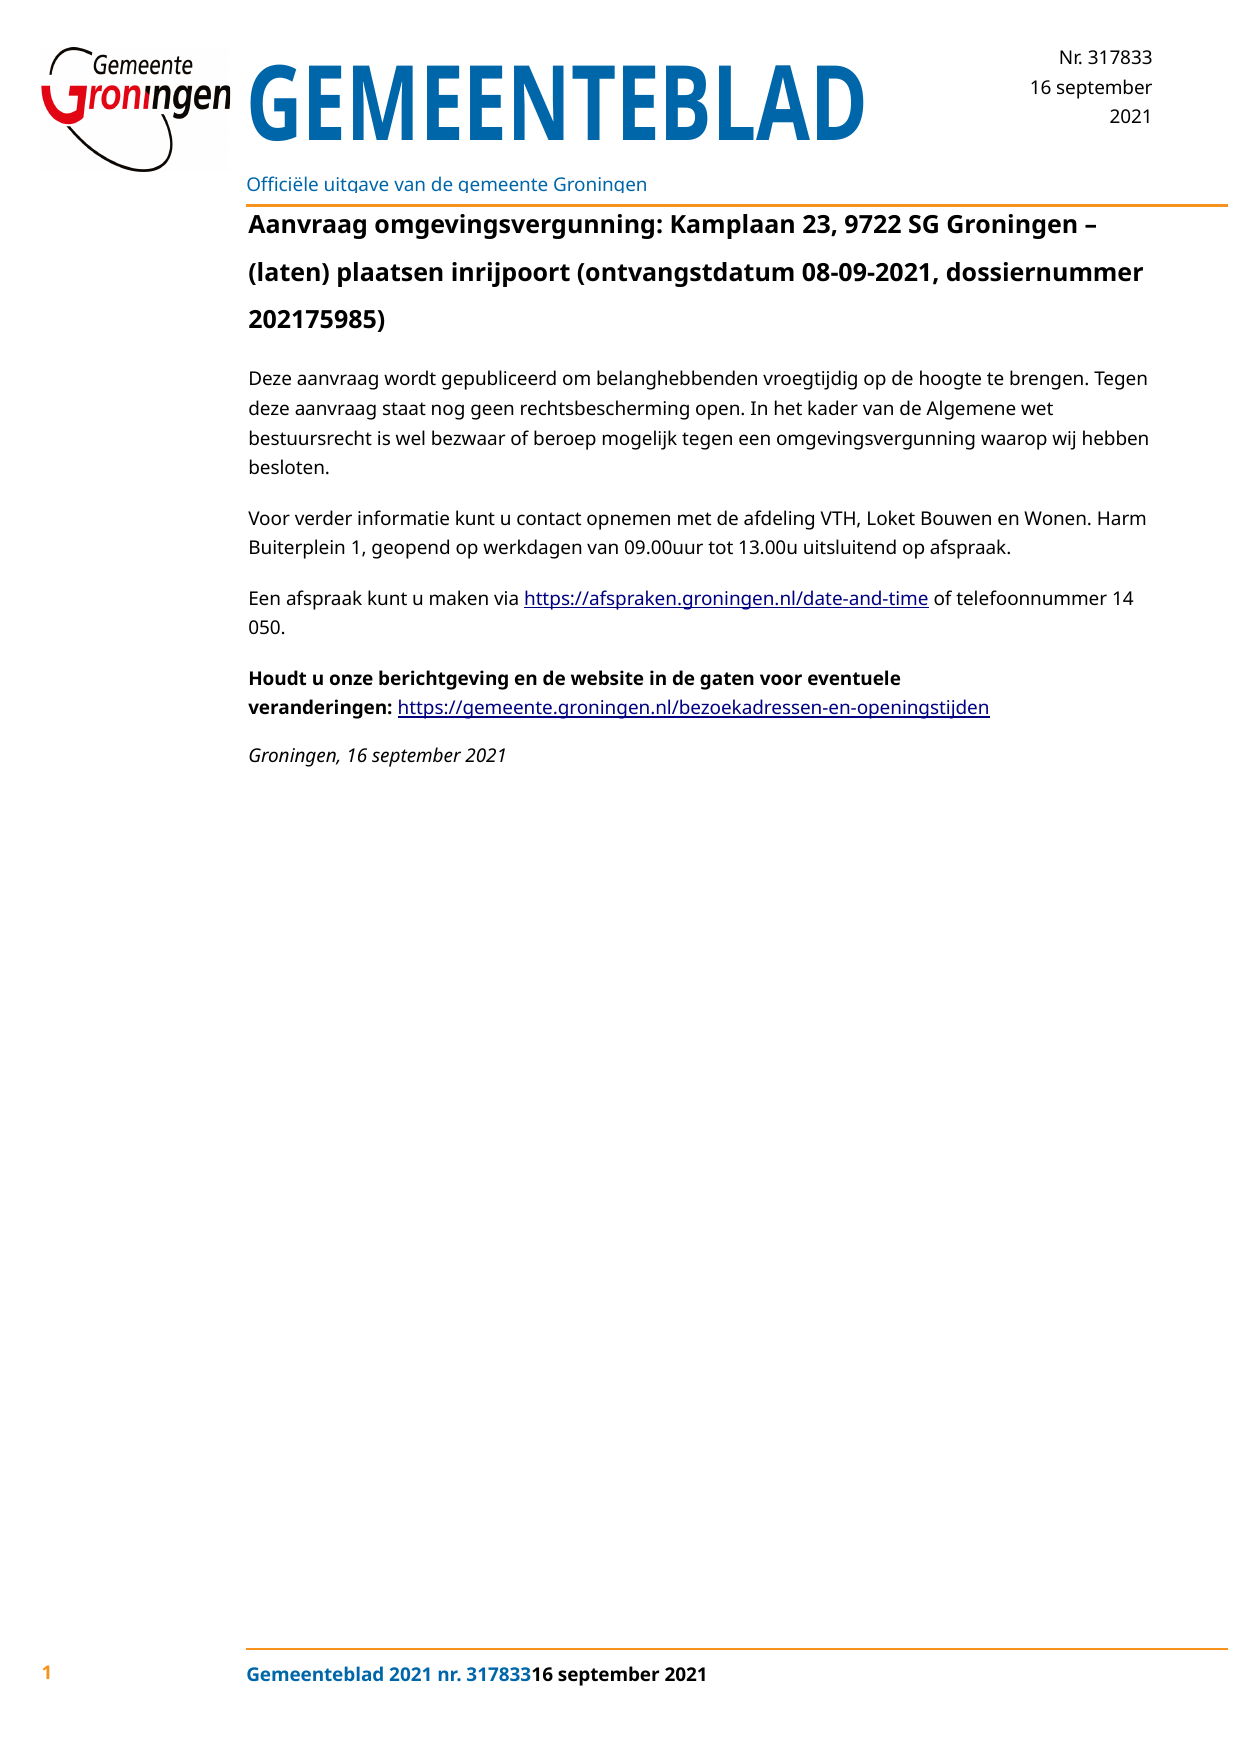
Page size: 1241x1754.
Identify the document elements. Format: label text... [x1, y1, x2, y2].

text Deze aanvraag wordt gepubliceerd om belanghebbenden vroegtijdig op de hoogte te brengen. Tegen deze aanvraag staat nog geen rechtsbescherming open. In het kader van de Algemene wet bestuursrecht is wel bezwaar of beroep mogelijk tegen een omgevingsvergunning waarop wij hebben besloten. [248, 366, 1152, 480]
text Voor verder informatie kunt u contact opnemen met de afdeling VTH, Loket Bouwen en Wonen. Harm Buiterplein 1, geopend op werkdagen van 09.00uur tot 13.00u uitsluitend op afspraak. [248, 505, 1152, 560]
text Een afspraak kunt u maken via https://afspraken.groningen.nl/date-and-time of telefoonnummer 14 050. [248, 585, 1152, 640]
text Groningen, 16 september 2021 [248, 742, 1152, 768]
text Aanvraag omgevingsvergunning: Kamplaan 23, 9722 SG Groningen – (laten) plaatsen inrijpoort (ontvangstdatum 08-09-2021, dossiernummer 202175985) [248, 207, 1152, 336]
picture [41, 47, 231, 172]
text Houdt u onze berichtgeving en de website in de gaten voor eventuele veranderingen: https://gemeente.groningen.nl/bezoekadressen-en-openingstijden [248, 665, 1152, 720]
